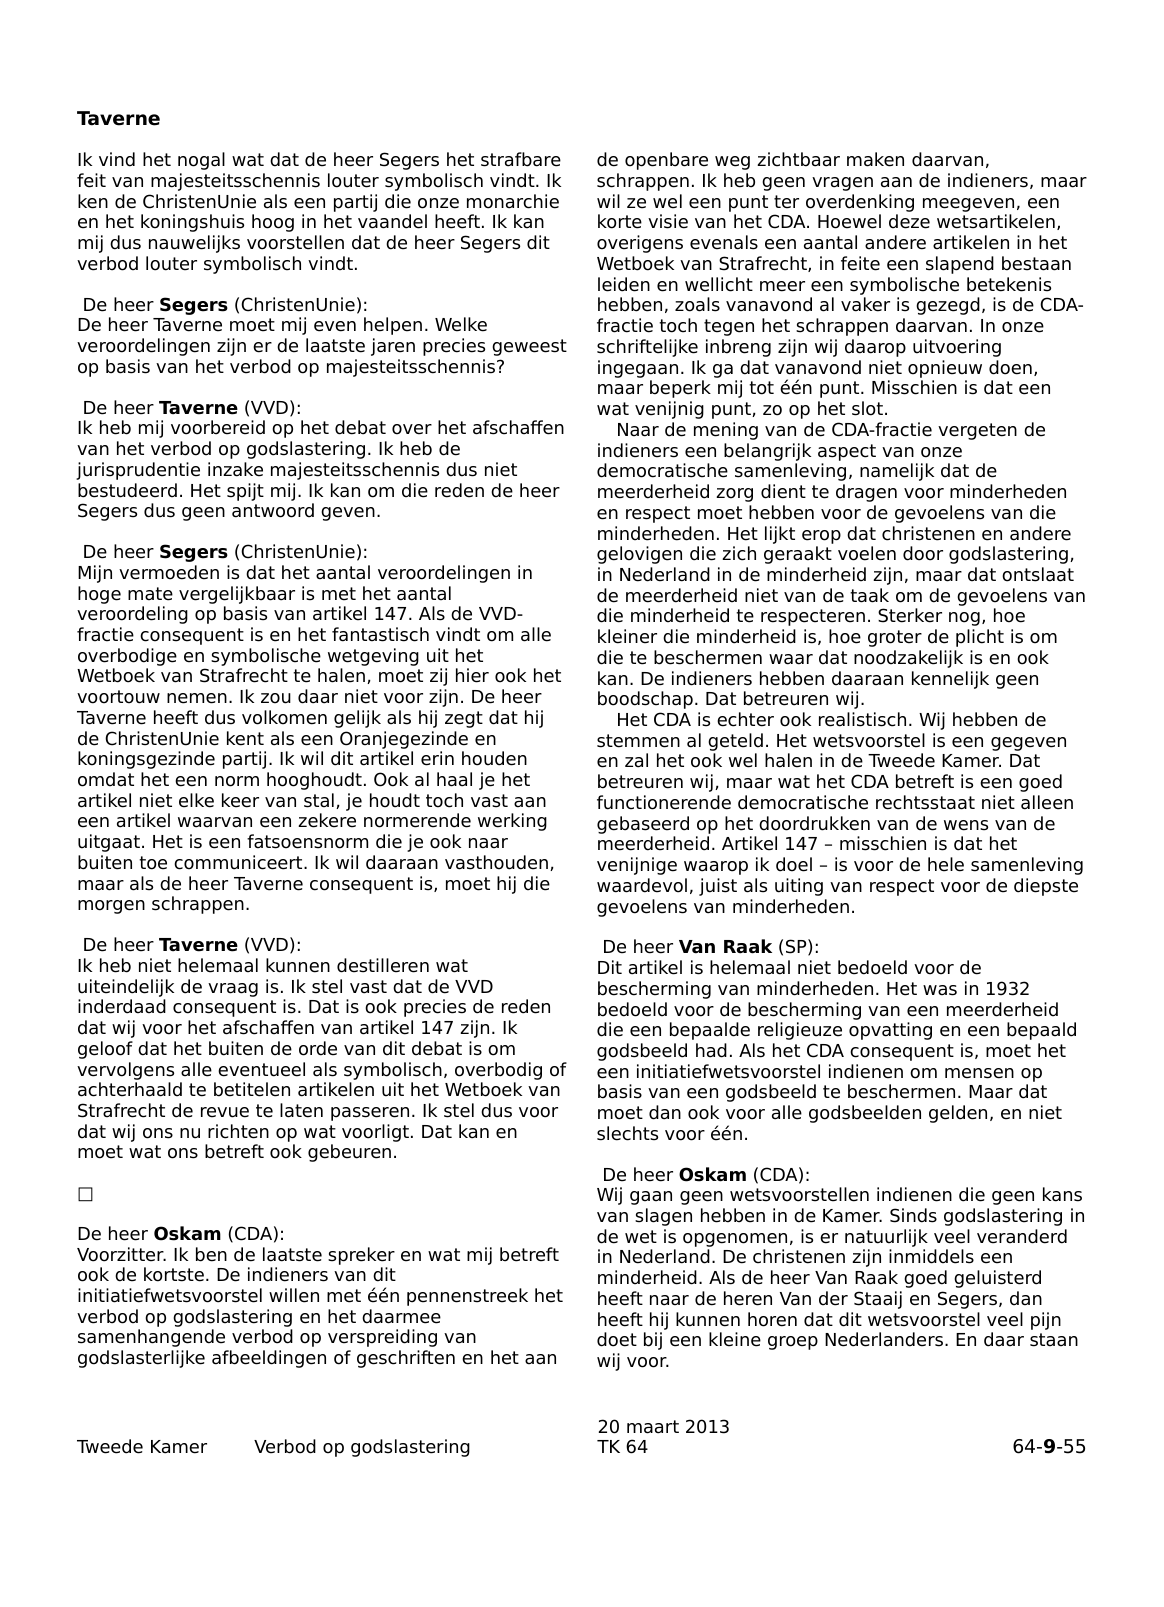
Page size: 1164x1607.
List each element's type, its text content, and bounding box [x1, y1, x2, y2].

text De heer Oskam (CDA): [77, 1224, 567, 1244]
text Ik heb niet helemaal kunnen destilleren wat uiteindelijk de vraag is. Ik stel vast dat de VVD inderdaad consequent is. Dat is ook precies de reden dat wij voor het afschaffen van artikel 147 zijn. Ik geloof dat het buiten de orde van dit debat is om vervolgens alle eventueel als symbolisch, overbodig of achterhaald te betitelen artikelen uit het Wetboek van Strafrecht de revue te laten passeren. Ik stel dus voor dat wij ons nu richten op wat voorligt. Dat kan en moet wat ons betreft ook gebeuren. [77, 956, 567, 1163]
text De heer Taverne (VVD): [77, 935, 567, 956]
text Naar de mening van de CDA-fractie vergeten de indieners een belangrijk aspect van onze democratische samenleving, namelijk dat de meerderheid zorg dient te dragen voor minderheden en respect moet hebben voor de gevoelens van die minderheden. Het lijkt erop dat christenen en andere gelovigen die zich geraakt voelen door godslastering, in Nederland in de minderheid zijn, maar dat ontslaat de meerderheid niet van de taak om de gevoelens van die minderheid te respecteren. Sterker nog, hoe kleiner die minderheid is, hoe groter de plicht is om die te beschermen waar dat noodzakelijk is en ook kan. De indieners hebben daaraan kennelijk geen boodschap. Dat betreuren wij. [596, 420, 1087, 710]
text Mijn vermoeden is dat het aantal veroordelingen in hoge mate vergelijkbaar is met het aantal veroordeling op basis van artikel 147. Als de VVD-fractie consequent is en het fantastisch vindt om alle overbodige en symbolische wetgeving uit het Wetboek van Strafrecht te halen, moet zij hier ook het voortouw nemen. Ik zou daar niet voor zijn. De heer Taverne heeft dus volkomen gelijk als hij zegt dat hij de ChristenUnie kent als een Oranjegezinde en koningsgezinde partij. Ik wil dit artikel erin houden omdat het een norm hooghoudt. Ook al haal je het artikel niet elke keer van stal, je houdt toch vast aan een artikel waarvan een zekere normerende werking uitgaat. Het is een fatsoensnorm die je ook naar buiten toe communiceert. Ik wil daaraan vasthouden, maar als de heer Taverne consequent is, moet hij die morgen schrappen. [77, 563, 567, 915]
text Voorzitter. Ik ben de laatste spreker en wat mij betreft ook de kortste. De indieners van dit initiatiefwetsvoorstel willen met één pennenstreek het verbod op godslastering en het daarmee samenhangende verbod op verspreiding van godslasterlijke afbeeldingen of geschriften en het aan [77, 1244, 567, 1369]
text De heer Taverne moet mij even helpen. Welke veroordelingen zijn er de laatste jaren precies geweest op basis van het verbod op majesteitsschennis? [77, 315, 567, 377]
text □ [77, 1183, 567, 1204]
text De heer Taverne (VVD): [77, 397, 567, 418]
text Ik heb mij voorbereid op het debat over het afschaffen van het verbod op godslastering. Ik heb de jurisprudentie inzake majesteitsschennis dus niet bestudeerd. Het spijt mij. Ik kan om die reden de heer Segers dus geen antwoord geven. [77, 418, 567, 522]
text Wij gaan geen wetsvoorstellen indienen die geen kans van slagen hebben in de Kamer. Sinds godslastering in de wet is opgenomen, is er natuurlijk veel veranderd in Nederland. De christenen zijn inmiddels een minderheid. Als de heer Van Raak goed geluisterd heeft naar de heren Van der Staaij en Segers, dan heeft hij kunnen horen dat dit wetsvoorstel veel pijn doet bij een kleine groep Nederlanders. En daar staan wij voor. [596, 1185, 1087, 1372]
text de openbare weg zichtbaar maken daarvan, schrappen. Ik heb geen vragen aan de indieners, maar wil ze wel een punt ter overdenking meegeven, een korte visie van het CDA. Hoewel deze wetsartikelen, overigens evenals een aantal andere artikelen in het Wetboek van Strafrecht, in feite een slapend bestaan leiden en wellicht meer een symbolische betekenis hebben, zoals vanavond al vaker is gezegd, is de CDA-fractie toch tegen het schrappen daarvan. In onze schriftelijke inbreng zijn wij daarop uitvoering ingegaan. Ik ga dat vanavond niet opnieuw doen, maar beperk mij tot één punt. Misschien is dat een wat venijnig punt, zo op het slot. [596, 150, 1087, 420]
text De heer Oskam (CDA): [596, 1164, 1087, 1185]
text Dit artikel is helemaal niet bedoeld voor de bescherming van minderheden. Het was in 1932 bedoeld voor de bescherming van een meerderheid die een bepaalde religieuze opvatting en een bepaald godsbeeld had. Als het CDA consequent is, moet het een initiatiefwetsvoorstel indienen om mensen op basis van een godsbeeld te beschermen. Maar dat moet dan ook voor alle godsbeelden gelden, en niet slechts voor één. [596, 958, 1087, 1144]
text De heer Van Raak (SP): [596, 937, 1087, 958]
text Het CDA is echter ook realistisch. Wij hebben de stemmen al geteld. Het wetsvoorstel is een gegeven en zal het ook wel halen in de Tweede Kamer. Dat betreuren wij, maar wat het CDA betreft is een goed functionerende democratische rechtsstaat niet alleen gebaseerd op het doordrukken van de wens van de meerderheid. Artikel 147 – misschien is dat het venijnige waarop ik doel – is voor de hele samenleving waardevol, juist als uiting van respect voor de diepste gevoelens van minderheden. [596, 710, 1087, 917]
text Ik vind het nogal wat dat de heer Segers het strafbare feit van majesteitsschennis louter symbolisch vindt. Ik ken de ChristenUnie als een partij die onze monarchie en het koningshuis hoog in het vaandel heeft. Ik kan mij dus nauwelijks voorstellen dat de heer Segers dit verbod louter symbolisch vindt. [77, 150, 567, 274]
text De heer Segers (ChristenUnie): [77, 294, 567, 315]
text De heer Segers (ChristenUnie): [77, 542, 567, 563]
